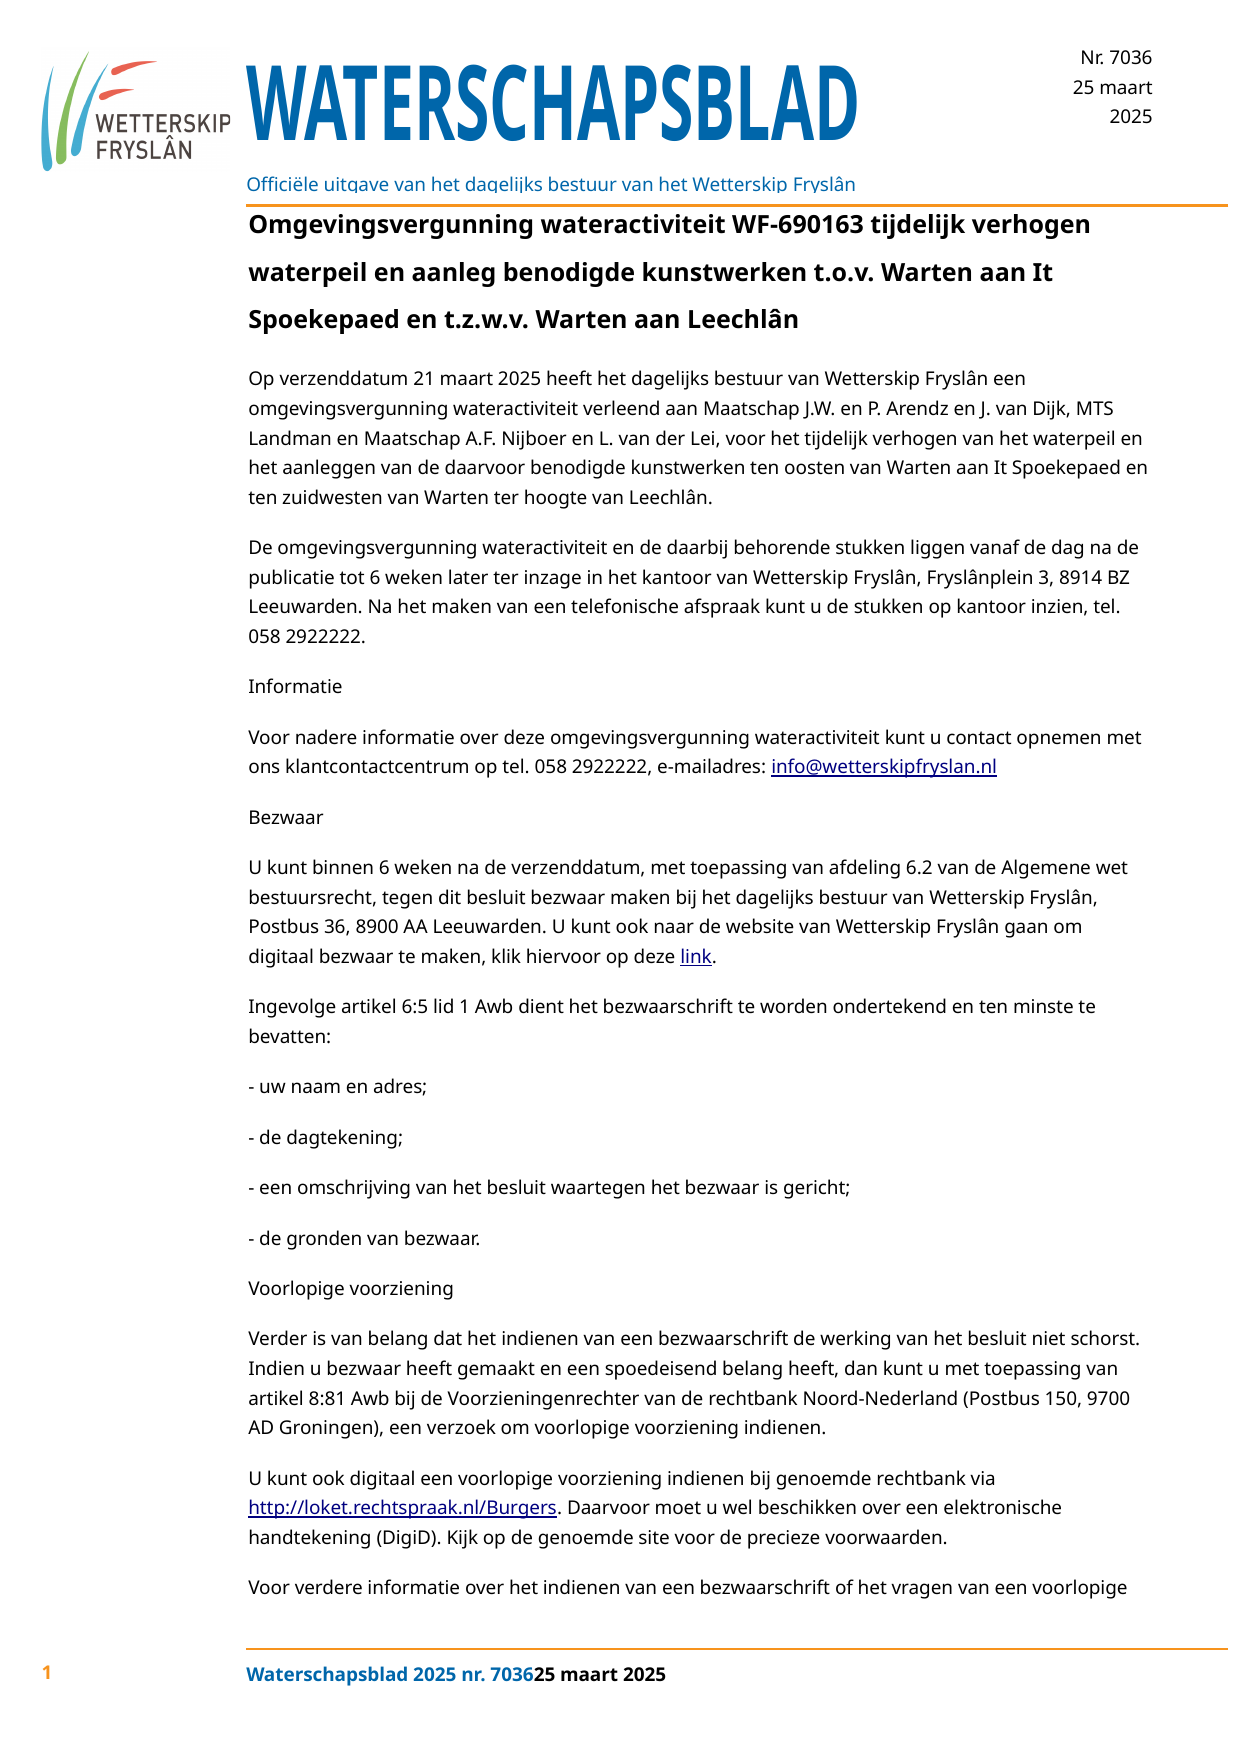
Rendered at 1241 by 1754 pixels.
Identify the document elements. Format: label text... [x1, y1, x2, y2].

text De omgevingsvergunning wateractiviteit en de daarbij behorende stukken liggen vanaf de dag na de publicatie tot 6 weken later ter inzage in het kantoor van Wetterskip Fryslân, Fryslânplein 3, 8914 BZ Leeuwarden. Na het maken van een telefonische afspraak kunt u de stukken op kantoor inzien, tel. 058 2922222. [248, 534, 1152, 649]
picture [41, 47, 231, 172]
text Verder is van belang dat het indienen van een bezwaarschrift de werking van het besluit niet schorst. Indien u bezwaar heeft gemaakt en een spoedeisend belang heeft, dan kunt u met toepassing van artikel 8:81 Awb bij de Voorzieningenrechter van de rechtbank Noord-Nederland (Postbus 150, 9700 AD Groningen), een verzoek om voorlopige voorziening indienen. [248, 1326, 1152, 1440]
text Bezwaar [248, 804, 1152, 829]
text Omgevingsvergunning wateractiviteit WF-690163 tijdelijk verhogen waterpeil en aanleg benodigde kunstwerken t.o.v. Warten aan It Spoekepaed en t.z.w.v. Warten aan Leechlân [248, 207, 1152, 336]
text Voor nadere informatie over deze omgevingsvergunning wateractiviteit kunt u contact opnemen met ons klantcontactcentrum op tel. 058 2922222, e-mailadres: info@wetterskipfryslan.nl [248, 724, 1152, 779]
text U kunt binnen 6 weken na de verzenddatum, met toepassing van afdeling 6.2 van de Algemene wet bestuursrecht, tegen dit besluit bezwaar maken bij het dagelijks bestuur van Wetterskip Fryslân, Postbus 36, 8900 AA Leeuwarden. U kunt ook naar de website van Wetterskip Fryslân gaan om digitaal bezwaar te maken, klik hiervoor op deze link. [248, 854, 1152, 969]
text Voorlopige voorziening [248, 1275, 1152, 1301]
text Ingevolge artikel 6:5 lid 1 Awb dient het bezwaarschrift te worden ondertekend en ten minste te bevatten: [248, 993, 1152, 1049]
text - een omschrijving van het besluit waartegen het bezwaar is gericht; [248, 1174, 1152, 1200]
text U kunt ook digitaal een voorlopige voorziening indienen bij genoemde rechtbank via http://loket.rechtspraak.nl/Burgers. Daarvoor moet u wel beschikken over een elektronische handtekening (DigiD). Kijk op de genoemde site voor de precieze voorwaarden. [248, 1465, 1152, 1549]
text Voor verdere informatie over het indienen van een bezwaarschrift of het vragen van een voorlopige [248, 1574, 1152, 1600]
text - uw naam en adres; [248, 1073, 1152, 1099]
text Informatie [248, 673, 1152, 699]
text - de gronden van bezwaar. [248, 1225, 1152, 1250]
text Op verzenddatum 21 maart 2025 heeft het dagelijks bestuur van Wetterskip Fryslân een omgevingsvergunning wateractiviteit verleend aan Maatschap J.W. en P. Arendz en J. van Dijk, MTS Landman en Maatschap A.F. Nijboer en L. van der Lei, voor het tijdelijk verhogen van het waterpeil en het aanleggen van de daarvoor benodigde kunstwerken ten oosten van Warten aan It Spoekepaed en ten zuidwesten van Warten ter hoogte van Leechlân. [248, 366, 1152, 509]
text - de dagtekening; [248, 1124, 1152, 1149]
